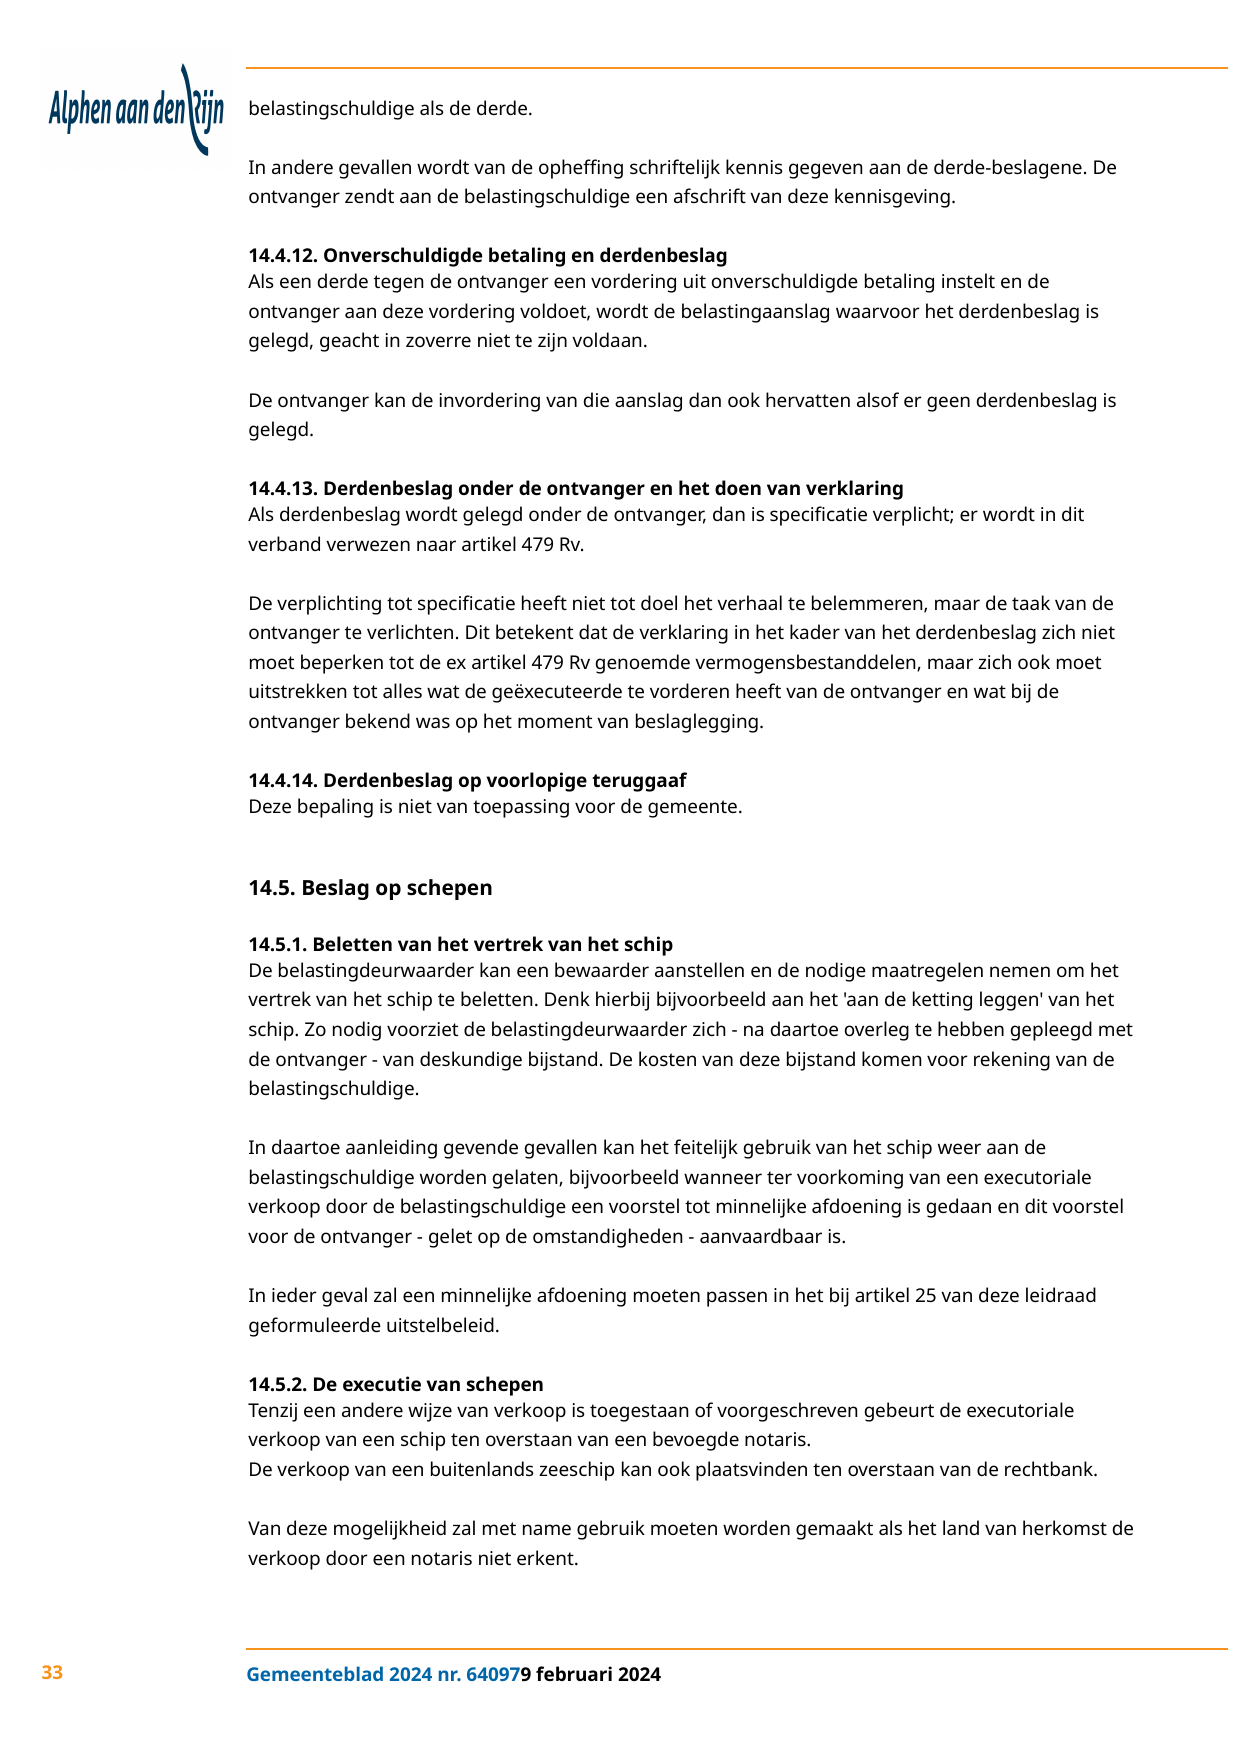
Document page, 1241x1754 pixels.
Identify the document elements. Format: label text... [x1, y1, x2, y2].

text verkoop van een schip ten overstaan van een bevoegde notaris. [248, 1426, 1152, 1452]
text schip. Zo nodig voorziet de belastingdeurwaarder zich - na daartoe overleg te hebben gepleegd met [248, 1016, 1152, 1042]
text De ontvanger kan de invordering van die aanslag dan ook hervatten alsof er geen derdenbeslag is [248, 387, 1152, 412]
text Als een derde tegen de ontvanger een vordering uit onverschuldigde betaling instelt en de [248, 268, 1152, 294]
text Deze bepaling is niet van toepassing voor de gemeente. [248, 793, 1152, 819]
text De verplichting tot specificatie heeft niet tot doel het verhaal te belemmeren, maar de taak van de [248, 590, 1152, 616]
text De belastingdeurwaarder kan een bewaarder aanstellen en de nodige maatregelen nemen om het [248, 957, 1152, 983]
text Tenzij een andere wijze van verkoop is toegestaan of voorgeschreven gebeurt de executoriale [248, 1397, 1152, 1423]
text ontvanger aan deze vordering voldoet, wordt de belastingaanslag waarvoor het derdenbeslag is [248, 298, 1152, 324]
picture [41, 47, 231, 172]
text 14.4.13. Derdenbeslag onder de ontvanger en het doen van verklaring [248, 476, 1152, 501]
text Van deze mogelijkheid zal met name gebruik moeten worden gemaakt als het land van herkomst de [248, 1515, 1152, 1541]
text De verkoop van een buitenlands zeeschip kan ook plaatsvinden ten overstaan van de rechtbank. [248, 1456, 1152, 1482]
text belastingschuldige als de derde. [248, 95, 1152, 121]
text ontvanger zendt aan de belastingschuldige een afschrift van deze kennisgeving. [248, 183, 1152, 209]
text belastingschuldige. [248, 1075, 1152, 1101]
text In andere gevallen wordt van de opheffing schriftelijk kennis gegeven aan de derde-beslagene. De [248, 154, 1152, 180]
text de ontvanger - van deskundige bijstand. De kosten van deze bijstand komen voor rekening van de [248, 1046, 1152, 1071]
text gelegd, geacht in zoverre niet te zijn voldaan. [248, 328, 1152, 353]
text 14.5.2. De executie van schepen [248, 1371, 1152, 1397]
text 14.4.12. Onverschuldigde betaling en derdenbeslag [248, 243, 1152, 268]
text verkoop door een notaris niet erkent. [248, 1545, 1152, 1571]
text In daartoe aanleiding gevende gevallen kan het feitelijk gebruik van het schip weer aan de [248, 1134, 1152, 1160]
text In ieder geval zal een minnelijke afdoening moeten passen in het bij artikel 25 van deze leidraad [248, 1282, 1152, 1308]
text 14.4.14. Derdenbeslag op voorlopige teruggaaf [248, 767, 1152, 793]
text ontvanger te verlichten. Dit betekent dat de verklaring in het kader van het derdenbeslag zich niet moet beperken tot de ex artikel 479 Rv genoemde vermogensbestanddelen, maar zich ook moet uitstrekken tot alles wat de geëxecuteerde te vorderen heeft van de ontvanger en wat bij de [248, 619, 1152, 704]
text Als derdenbeslag wordt gelegd onder de ontvanger, dan is specificatie verplicht; er wordt in dit verband verwezen naar artikel 479 Rv. [248, 501, 1152, 557]
text verkoop door de belastingschuldige een voorstel tot minnelijke afdoening is gedaan en dit voorstel [248, 1194, 1152, 1219]
text geformuleerde uitstelbeleid. [248, 1312, 1152, 1338]
text 14.5.1. Beletten van het vertrek van het schip [248, 931, 1152, 957]
text vertrek van het schip te beletten. Denk hierbij bijvoorbeeld aan het 'aan de ketting leggen' van het [248, 987, 1152, 1012]
text voor de ontvanger - gelet op de omstandigheden - aanvaardbaar is. [248, 1223, 1152, 1249]
text gelegd. [248, 416, 1152, 442]
text belastingschuldige worden gelaten, bijvoorbeeld wanneer ter voorkoming van een executoriale [248, 1164, 1152, 1190]
text 14.5. Beslag op schepen [248, 873, 1152, 902]
text ontvanger bekend was op het moment van beslaglegging. [248, 708, 1152, 734]
